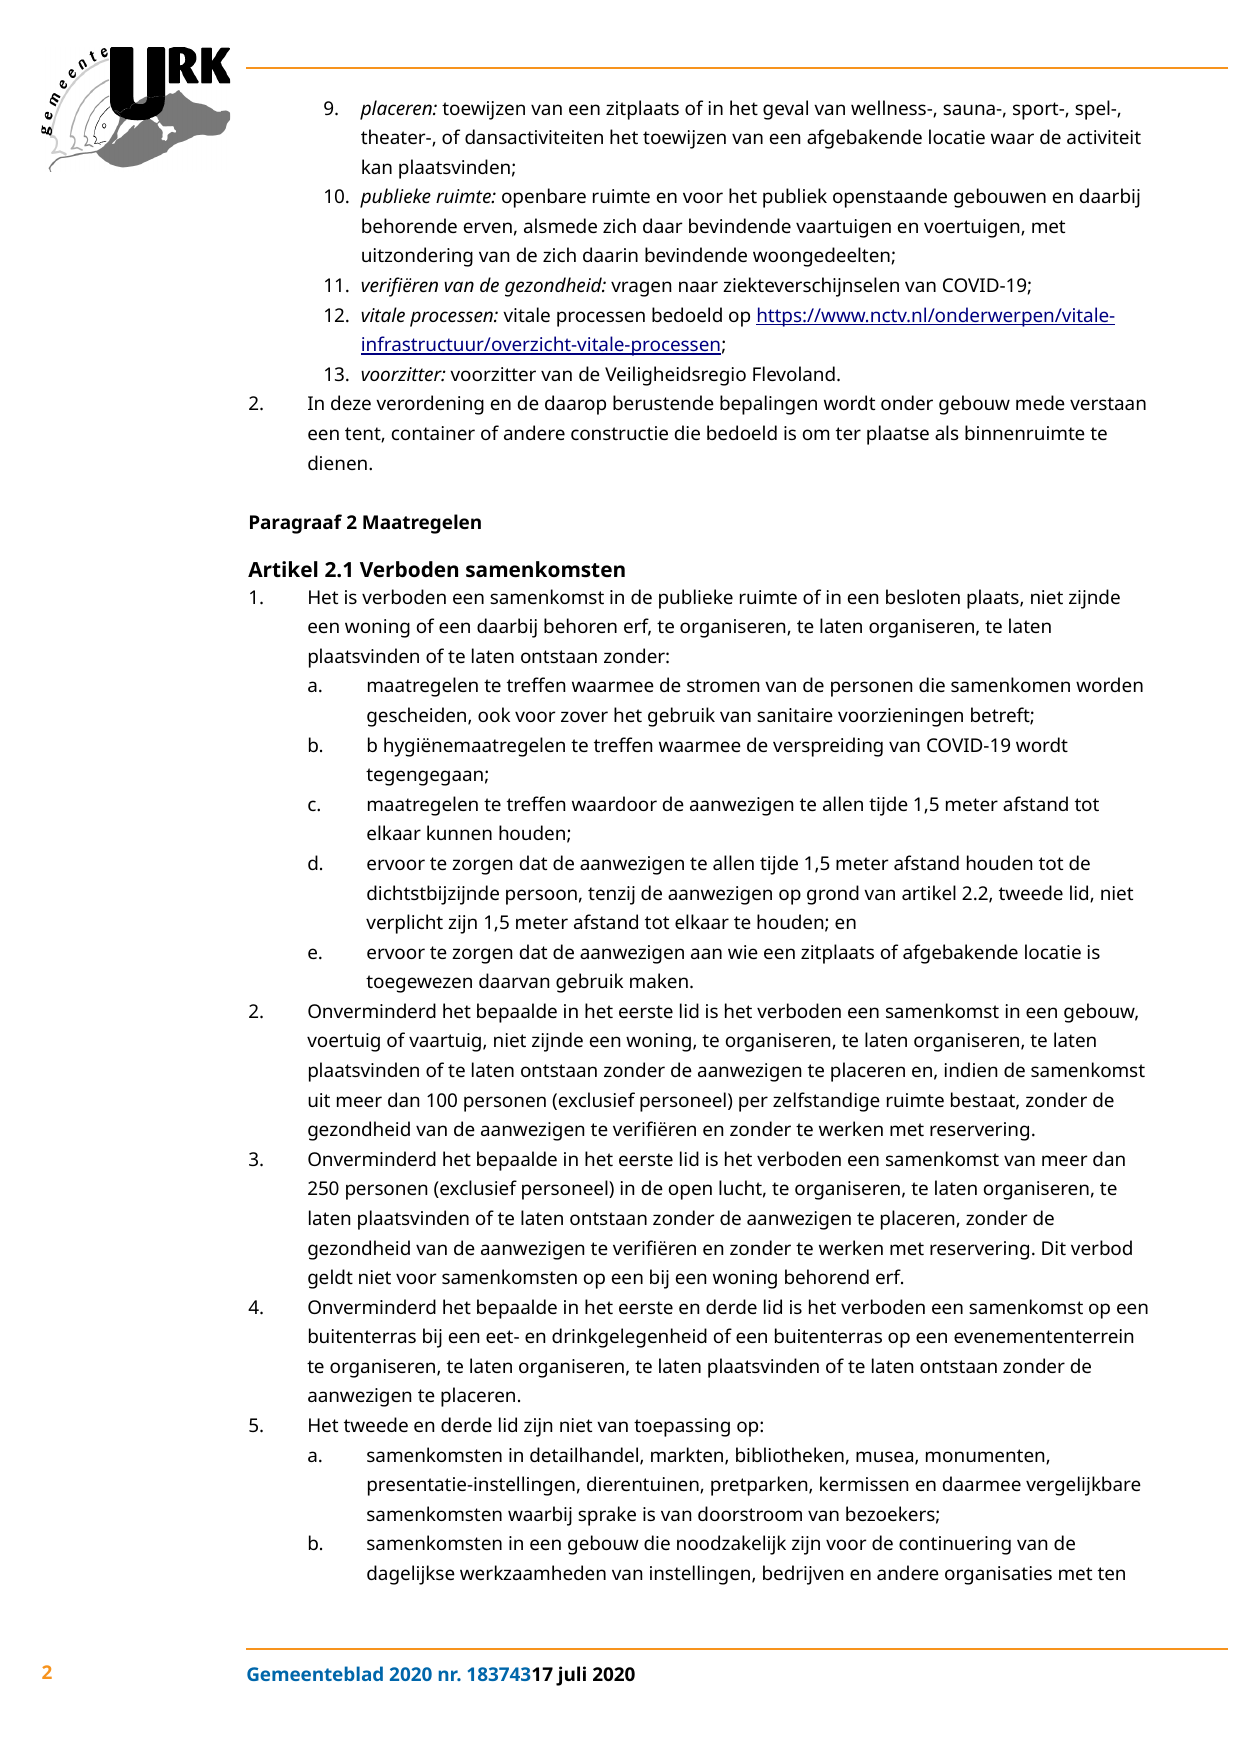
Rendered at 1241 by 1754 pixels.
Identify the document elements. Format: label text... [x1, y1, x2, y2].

list b hygiënemaatregelen te treffen waarmee de verspreiding van COVID-19 wordt tegengegaan; [307, 732, 1152, 787]
list placeren: toewijzen van een zitplaats of in het geval van wellness-, sauna-, sport-, spel-, theater-, of dansactiviteiten het toewijzen van een afgebakende locatie waar de activiteit kan plaatsvinden; [323, 95, 1152, 180]
list samenkomsten in een gebouw die noodzakelijk zijn voor de continuering van de dagelijkse werkzaamheden van instellingen, bedrijven en andere organisaties met ten [307, 1531, 1152, 1586]
list Onverminderd het bepaalde in het eerste lid is het verboden een samenkomst in een gebouw, voertuig of vaartuig, niet zijnde een woning, te organiseren, te laten organiseren, te laten plaatsvinden of te laten ontstaan zonder de aanwezigen te placeren en, indien de samenkomst uit meer dan 100 personen (exclusief personeel) per zelfstandige ruimte bestaat, zonder de gezondheid van de aanwezigen te verifiëren en zonder te werken met reservering. [248, 998, 1152, 1142]
list Onverminderd het bepaalde in het eerste lid is het verboden een samenkomst van meer dan 250 personen (exclusief personeel) in de open lucht, te organiseren, te laten organiseren, te laten plaatsvinden of te laten ontstaan zonder de aanwezigen te placeren, zonder de gezondheid van de aanwezigen te verifiëren en zonder te werken met reservering. Dit verbod geldt niet voor samenkomsten op een bij een woning behorend erf. [248, 1146, 1152, 1290]
text Artikel 2.1 Verboden samenkomsten [248, 556, 1152, 584]
list publieke ruimte: openbare ruimte en voor het publiek openstaande gebouwen en daarbij behorende erven, alsmede zich daar bevindende vaartuigen en voertuigen, met uitzondering van de zich daarin bevindende woongedeelten; [323, 183, 1152, 268]
list maatregelen te treffen waarmee de stromen van de personen die samenkomen worden gescheiden, ook voor zover het gebruik van sanitaire voorzieningen betreft; [307, 673, 1152, 728]
list samenkomsten in detailhandel, markten, bibliotheken, musea, monumenten, presentatie-instellingen, dierentuinen, pretparken, kermissen en daarmee vergelijkbare samenkomsten waarbij sprake is van doorstroom van bezoekers; [307, 1442, 1152, 1527]
list In deze verordening en de daarop berustende bepalingen wordt onder gebouw mede verstaan een tent, container of andere constructie die bedoeld is om ter plaatse als binnenruimte te dienen. [248, 391, 1152, 476]
list voorzitter: voorzitter van de Veiligheidsregio Flevoland. [323, 361, 1152, 387]
list Het is verboden een samenkomst in de publieke ruimte of in een besloten plaats, niet zijnde een woning of een daarbij behoren erf, te organiseren, te laten organiseren, te laten plaatsvinden of te laten ontstaan zonder: [248, 584, 1152, 669]
list vitale processen: vitale processen bedoeld op https://www.nctv.nl/onderwerpen/vitale-infrastructuur/overzicht-vitale-processen; [323, 302, 1152, 357]
picture [41, 47, 231, 172]
list ervoor te zorgen dat de aanwezigen te allen tijde 1,5 meter afstand houden tot de dichtstbijzijnde persoon, tenzij de aanwezigen op grond van artikel 2.2, tweede lid, niet verplicht zijn 1,5 meter afstand tot elkaar te houden; en [307, 850, 1152, 935]
text Paragraaf 2 Maatregelen [248, 509, 1152, 535]
list verifiëren van de gezondheid: vragen naar ziekteverschijnselen van COVID-19; [323, 272, 1152, 298]
list ervoor te zorgen dat de aanwezigen aan wie een zitplaats of afgebakende locatie is toegewezen daarvan gebruik maken. [307, 939, 1152, 994]
list maatregelen te treffen waardoor de aanwezigen te allen tijde 1,5 meter afstand tot elkaar kunnen houden; [307, 791, 1152, 846]
list Het tweede en derde lid zijn niet van toepassing op: [248, 1412, 1152, 1438]
list Onverminderd het bepaalde in het eerste en derde lid is het verboden een samenkomst op een buitenterras bij een eet- en drinkgelegenheid of een buitenterras op een evenemententerrein te organiseren, te laten organiseren, te laten plaatsvinden of te laten ontstaan zonder de aanwezigen te placeren. [248, 1294, 1152, 1408]
